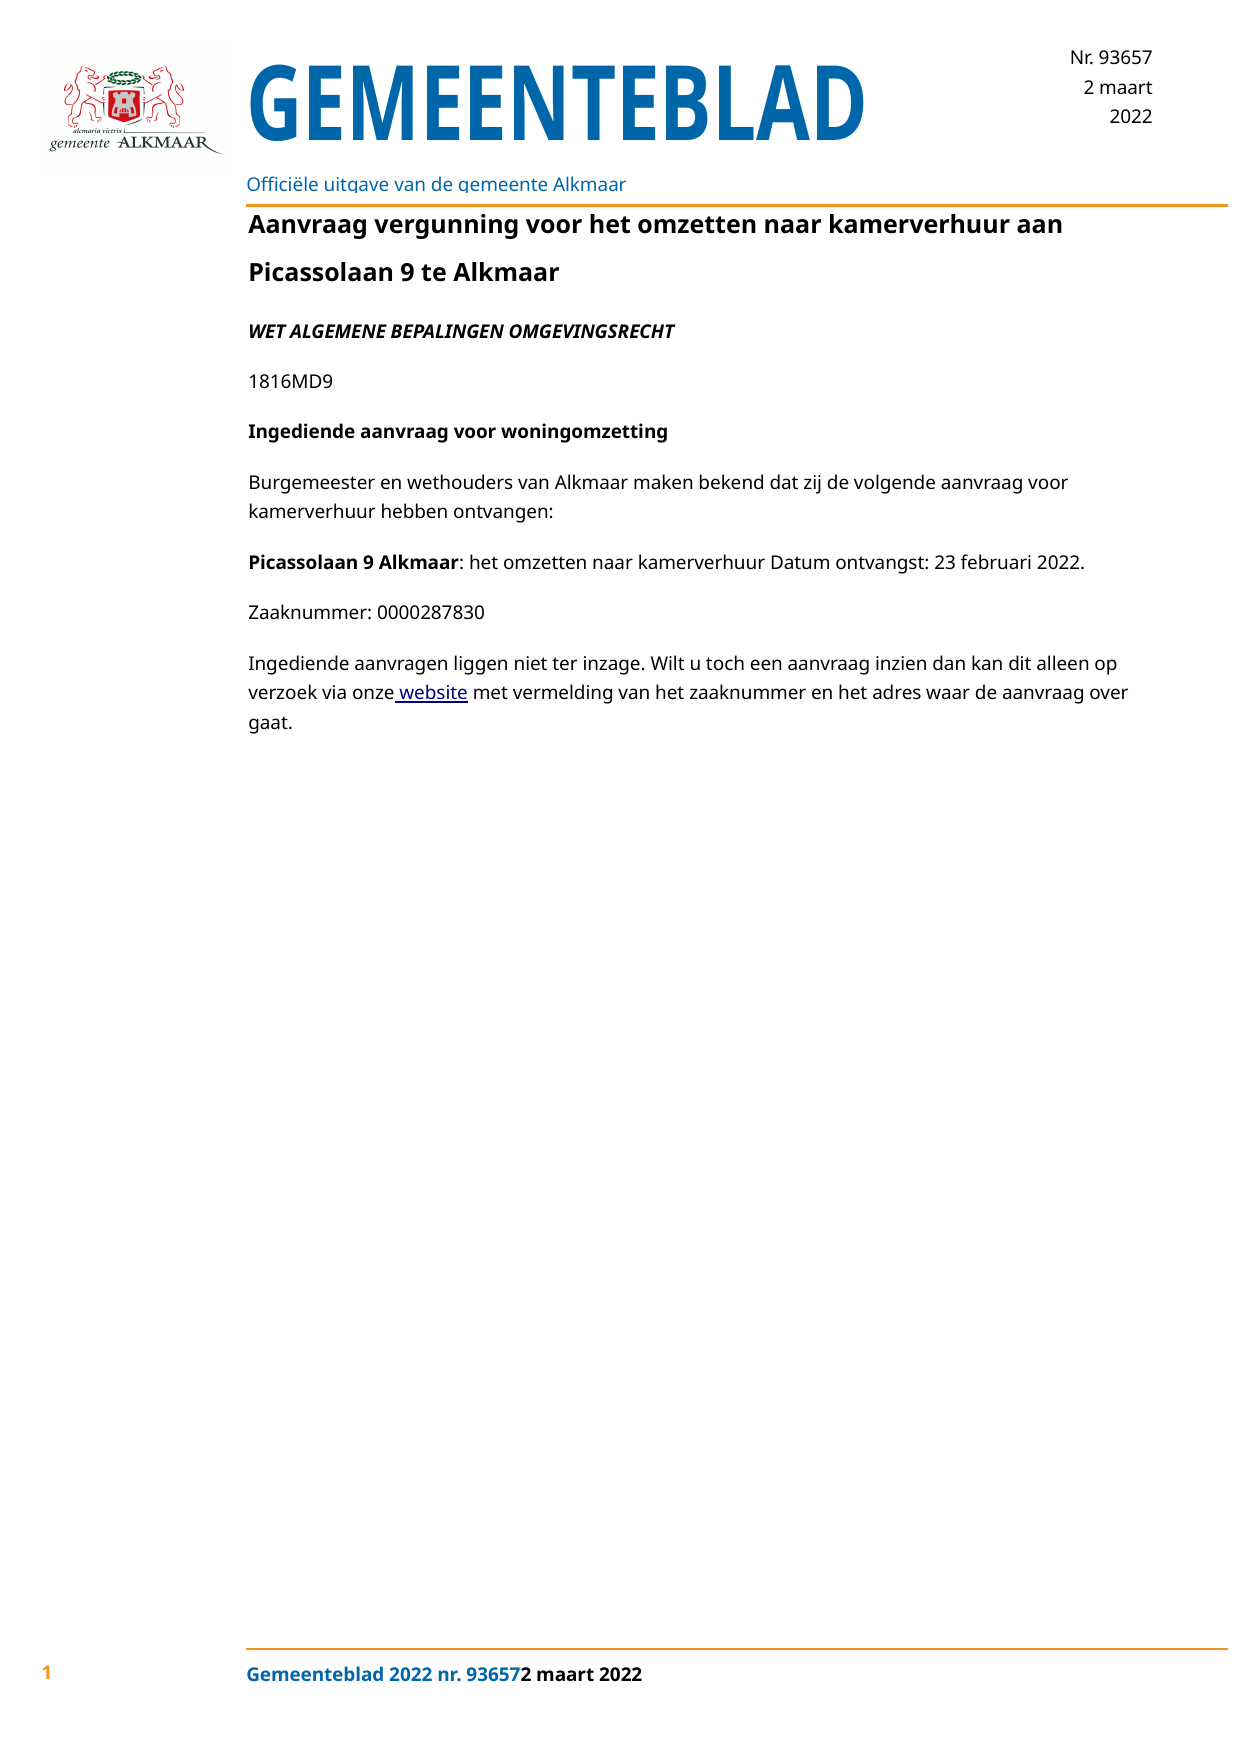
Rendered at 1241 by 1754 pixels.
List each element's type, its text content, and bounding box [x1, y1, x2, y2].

text Ingediende aanvraag voor woningomzetting [248, 419, 1152, 444]
text Ingediende aanvragen liggen niet ter inzage. Wilt u toch een aanvraag inzien dan kan dit alleen op verzoek via onze website met vermelding van het zaaknummer en het adres waar de aanvraag over gaat. [248, 650, 1152, 735]
picture [41, 47, 231, 172]
text Zaaknummer: 0000287830 [248, 599, 1152, 625]
text Picassolaan 9 Alkmaar: het omzetten naar kamerverhuur Datum ontvangst: 23 februari 2022. [248, 549, 1152, 575]
text 1816MD9 [248, 368, 1152, 394]
text WET ALGEMENE BEPALINGEN OMGEVINGSRECHT [248, 318, 1152, 344]
text Burgemeester en wethouders van Alkmaar maken bekend dat zij de volgende aanvraag voor kamerverhuur hebben ontvangen: [248, 469, 1152, 524]
text Aanvraag vergunning voor het omzetten naar kamerverhuur aan Picassolaan 9 te Alkmaar [248, 207, 1152, 288]
